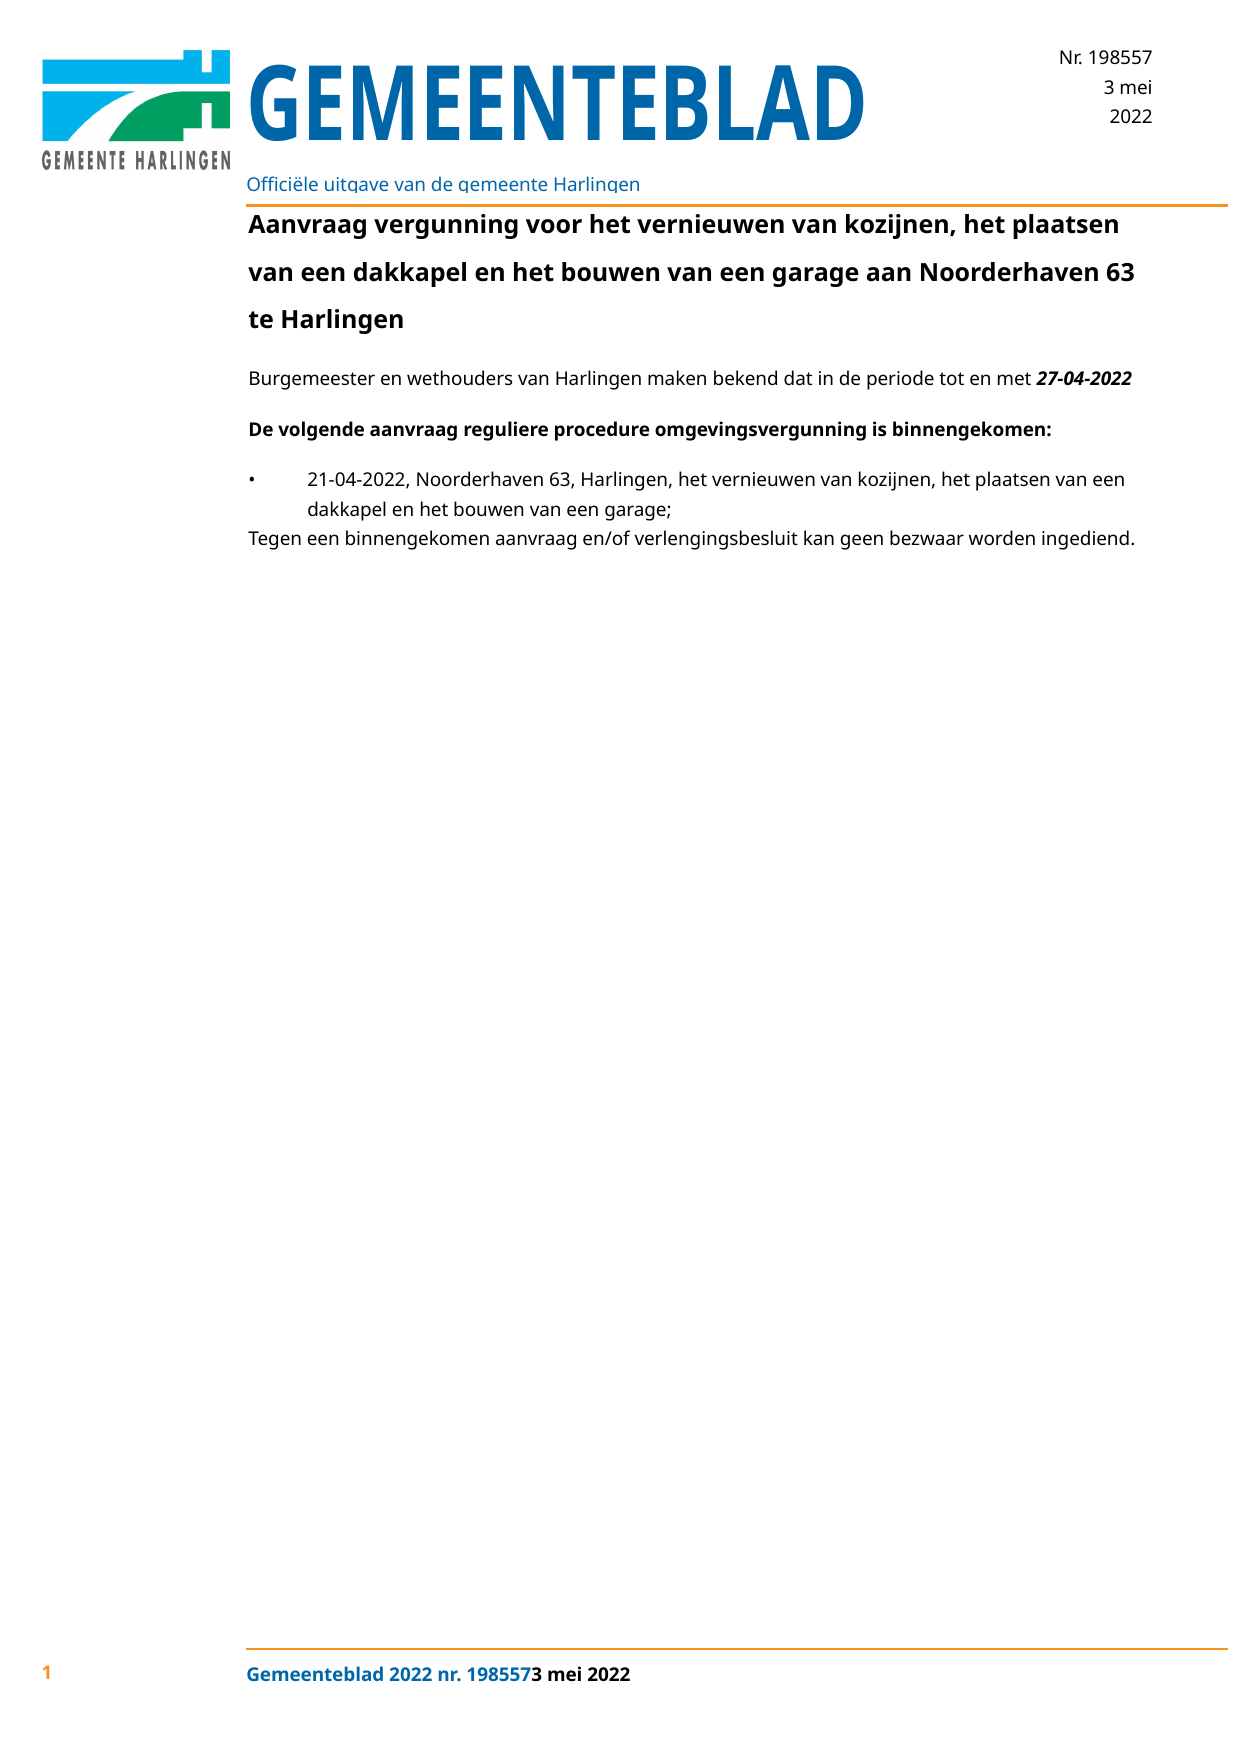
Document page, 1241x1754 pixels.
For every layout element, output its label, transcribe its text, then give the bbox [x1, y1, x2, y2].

text De volgende aanvraag reguliere procedure omgevingsvergunning is binnengekomen: [248, 416, 1152, 442]
text Tegen een binnengekomen aanvraag en/of verlengingsbesluit kan geen bezwaar worden ingediend. [248, 526, 1152, 551]
list 21-04-2022, Noorderhaven 63, Harlingen, het vernieuwen van kozijnen, het plaatsen van een dakkapel en het bouwen van een garage; [248, 466, 1152, 522]
picture [41, 47, 231, 172]
text Burgemeester en wethouders van Harlingen maken bekend dat in de periode tot en met 27-04-2022 [248, 366, 1152, 391]
text Aanvraag vergunning voor het vernieuwen van kozijnen, het plaatsen van een dakkapel en het bouwen van een garage aan Noorderhaven 63 te Harlingen [248, 207, 1152, 336]
